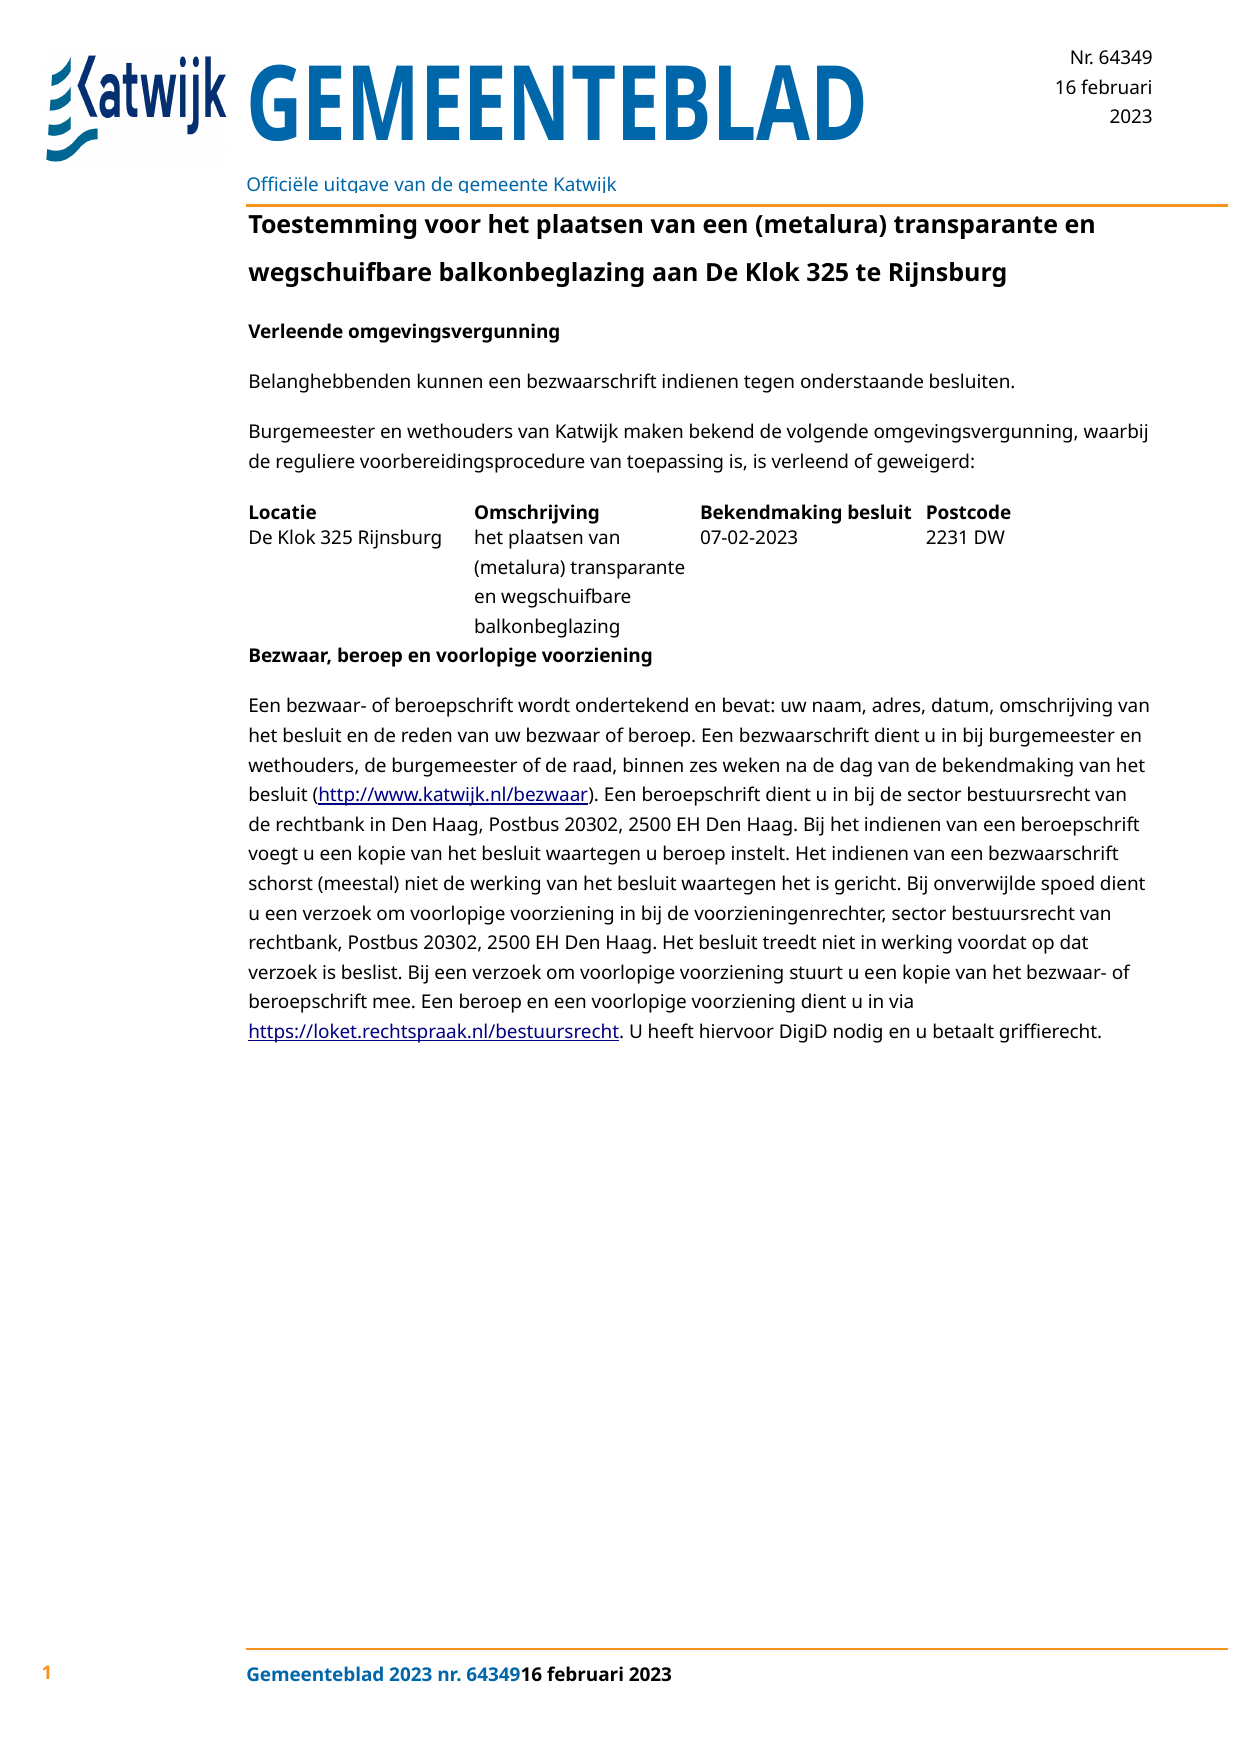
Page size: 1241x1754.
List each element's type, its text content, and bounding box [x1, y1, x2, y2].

table_cell 2231 DW [926, 525, 1152, 639]
table_header Bekendmaking besluit [700, 499, 926, 524]
text Burgemeester en wethouders van Katwijk maken bekend de volgende omgevingsvergunning, waarbij de reguliere voorbereidingsprocedure van toepassing is, is verleend of geweigerd: [248, 419, 1152, 474]
table_header Locatie [248, 499, 474, 524]
table_cell het plaatsen van (metalura) transparante en wegschuifbare balkonbeglazing [474, 525, 700, 639]
text Belanghebbenden kunnen een bezwaarschrift indienen tegen onderstaande besluiten. [248, 368, 1152, 394]
picture [41, 47, 231, 172]
table_header Omschrijving [474, 499, 700, 524]
text Verleende omgevingsvergunning [248, 318, 1152, 344]
text Bezwaar, beroep en voorlopige voorziening [248, 642, 1152, 668]
table_header Postcode [926, 499, 1152, 524]
text Toestemming voor het plaatsen van een (metalura) transparante en wegschuifbare balkonbeglazing aan De Klok 325 te Rijnsburg [248, 207, 1152, 288]
table_cell 07-02-2023 [700, 525, 926, 639]
text Een bezwaar- of beroepschrift wordt ondertekend en bevat: uw naam, adres, datum, omschrijving van het besluit en de reden van uw bezwaar of beroep. Een bezwaarschrift dient u in bij burgemeester en wethouders, de burgemeester of de raad, binnen zes weken na de dag van de bekendmaking van het besluit (http://www.katwijk.nl/bezwaar). Een beroepschrift dient u in bij de sector bestuursrecht van de rechtbank in Den Haag, Postbus 20302, 2500 EH Den Haag. Bij het indienen van een beroepschrift voegt u een kopie van het besluit waartegen u beroep instelt. Het indienen van een bezwaarschrift schorst (meestal) niet de werking van het besluit waartegen het is gericht. Bij onverwijlde spoed dient u een verzoek om voorlopige voorziening in bij de voorzieningenrechter, sector bestuursrecht van rechtbank, Postbus 20302, 2500 EH Den Haag. Het besluit treedt niet in werking voordat op dat verzoek is beslist. Bij een verzoek om voorlopige voorziening stuurt u een kopie van het bezwaar- of beroepschrift mee. Een beroep en een voorlopige voorziening dient u in via https://loket.rechtspraak.nl/bestuursrecht. U heeft hiervoor DigiD nodig en u betaalt griffierecht. [248, 693, 1152, 1044]
table_cell De Klok 325 Rijnsburg [248, 525, 474, 639]
